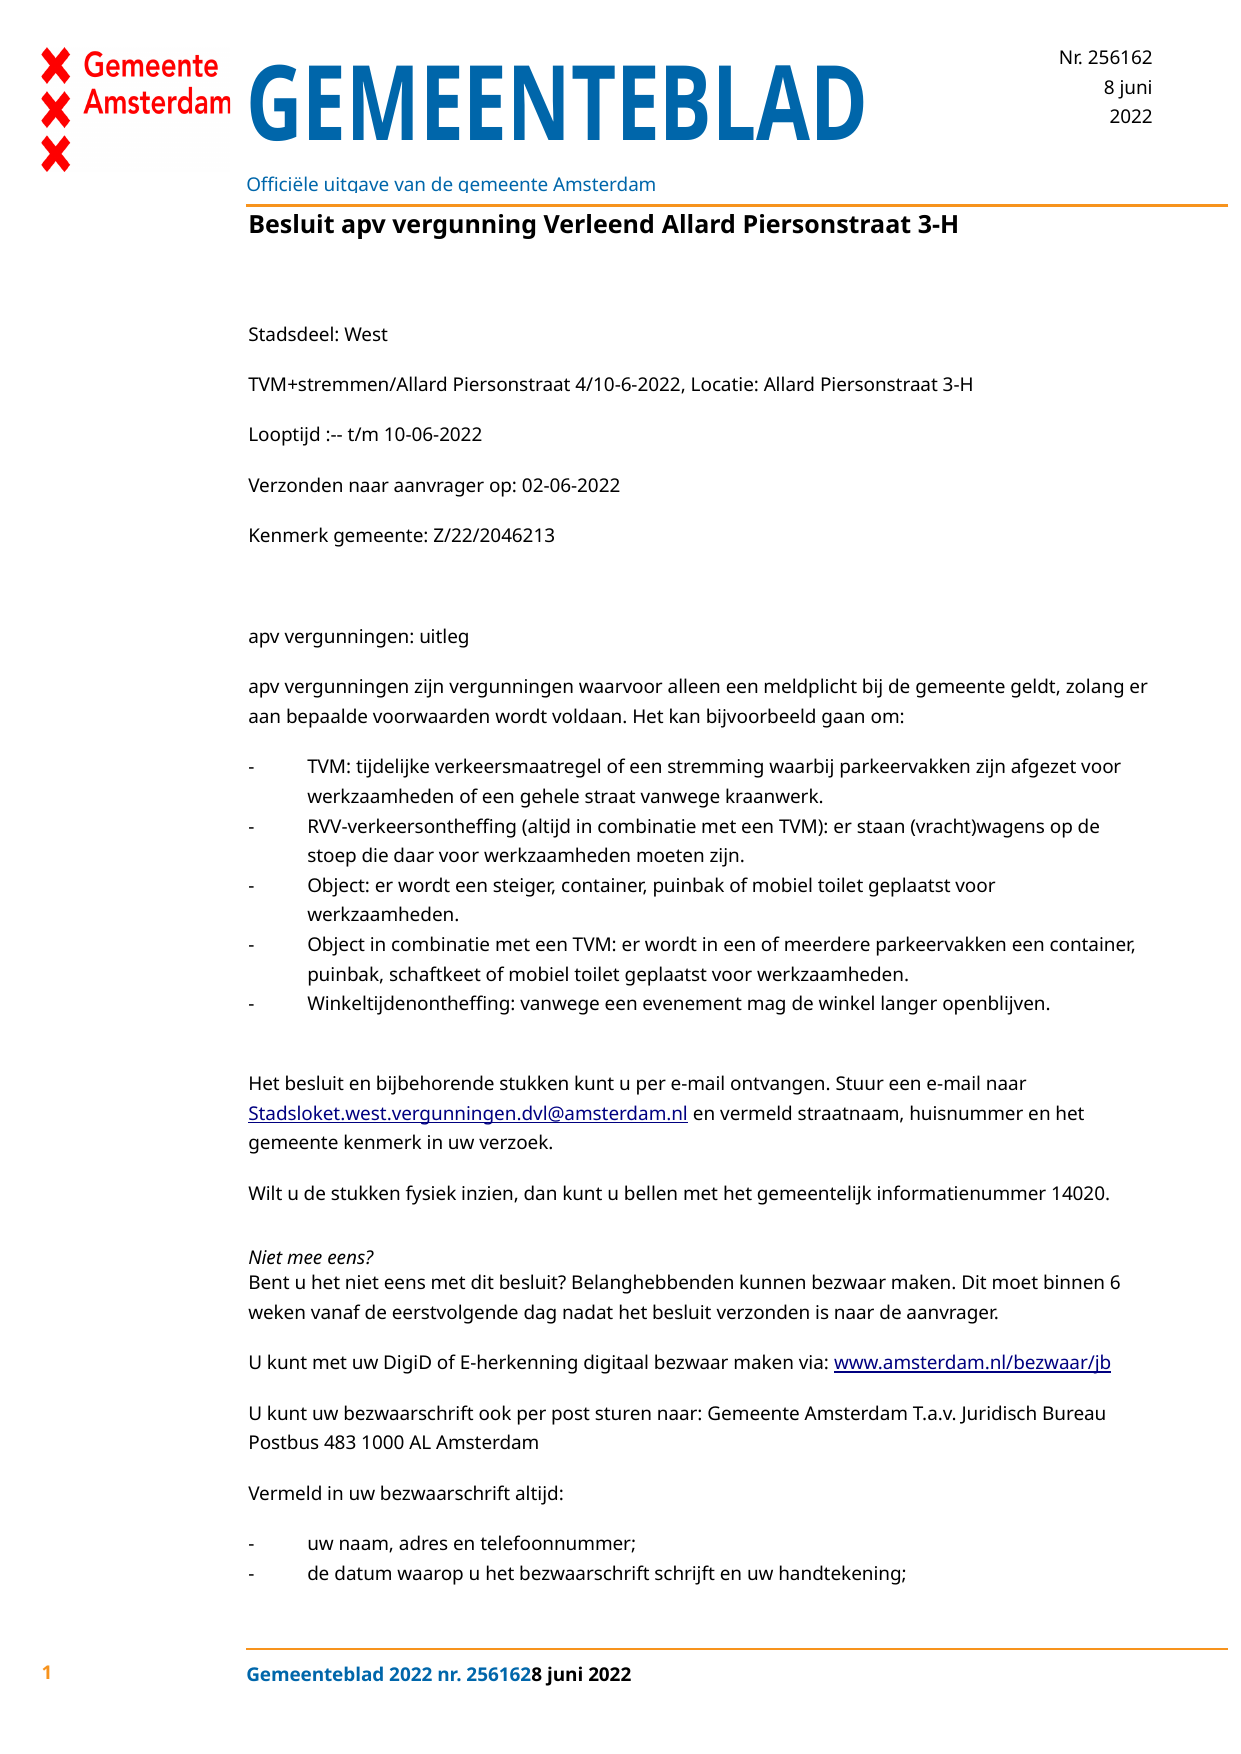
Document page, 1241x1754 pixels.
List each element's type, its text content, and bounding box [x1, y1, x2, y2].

list TVM: tijdelijke verkeersmaatregel of een stremming waarbij parkeervakken zijn afgezet voor werkzaamheden of een gehele straat vanwege kraanwerk. [248, 754, 1152, 809]
text Wilt u de stukken fysiek inzien, dan kunt u bellen met het gemeentelijk informatienummer 14020. [248, 1180, 1152, 1206]
text Bent u het niet eens met dit besluit? Belanghebbenden kunnen bezwaar maken. Dit moet binnen 6 weken vanaf de eerstvolgende dag nadat het besluit verzonden is naar de aanvrager. [248, 1269, 1152, 1325]
text Besluit apv vergunning Verleend Allard Piersonstraat 3-H [248, 207, 1152, 241]
text Niet mee eens? [248, 1244, 1152, 1269]
list Object: er wordt een steiger, container, puinbak of mobiel toilet geplaatst voor werkzaamheden. [248, 872, 1152, 927]
list de datum waarop u het bezwaarschrift schrijft en uw handtekening; [248, 1560, 1152, 1586]
list RVV-verkeersontheffing (altijd in combinatie met een TVM): er staan (vracht)wagens op de stoep die daar voor werkzaamheden moeten zijn. [248, 813, 1152, 868]
picture [41, 47, 231, 172]
text U kunt uw bezwaarschrift ook per post sturen naar: Gemeente Amsterdam T.a.v. Juridisch Bureau Postbus 483 1000 AL Amsterdam [248, 1400, 1152, 1455]
text Looptijd :-- t/m 10-06-2022 [248, 422, 1152, 447]
text TVM+stremmen/Allard Piersonstraat 4/10-6-2022, Locatie: Allard Piersonstraat 3-H [248, 371, 1152, 397]
text Vermeld in uw bezwaarschrift altijd: [248, 1480, 1152, 1506]
list Winkeltijdenontheffing: vanwege een evenement mag de winkel langer openblijven. [248, 990, 1152, 1016]
text apv vergunningen zijn vergunningen waarvoor alleen een meldplicht bij de gemeente geldt, zolang er aan bepaalde voorwaarden wordt voldaan. Het kan bijvoorbeeld gaan om: [248, 674, 1152, 729]
text Kenmerk gemeente: Z/22/2046213 [248, 522, 1152, 548]
list Object in combinatie met een TVM: er wordt in een of meerdere parkeervakken een container, puinbak, schaftkeet of mobiel toilet geplaatst voor werkzaamheden. [248, 931, 1152, 986]
text Verzonden naar aanvrager op: 02-06-2022 [248, 472, 1152, 498]
text apv vergunningen: uitleg [248, 623, 1152, 649]
list uw naam, adres en telefoonnummer; [248, 1530, 1152, 1556]
text Het besluit en bijbehorende stukken kunt u per e-mail ontvangen. Stuur een e-mail naar Stadsloket.west.vergunningen.dvl@amsterdam.nl en vermeld straatnaam, huisnummer en het gemeente kenmerk in uw verzoek. [248, 1070, 1152, 1155]
text U kunt met uw DigiD of E-herkenning digitaal bezwaar maken via: www.amsterdam.nl/bezwaar/jb [248, 1349, 1152, 1375]
text Stadsdeel: West [248, 321, 1152, 346]
